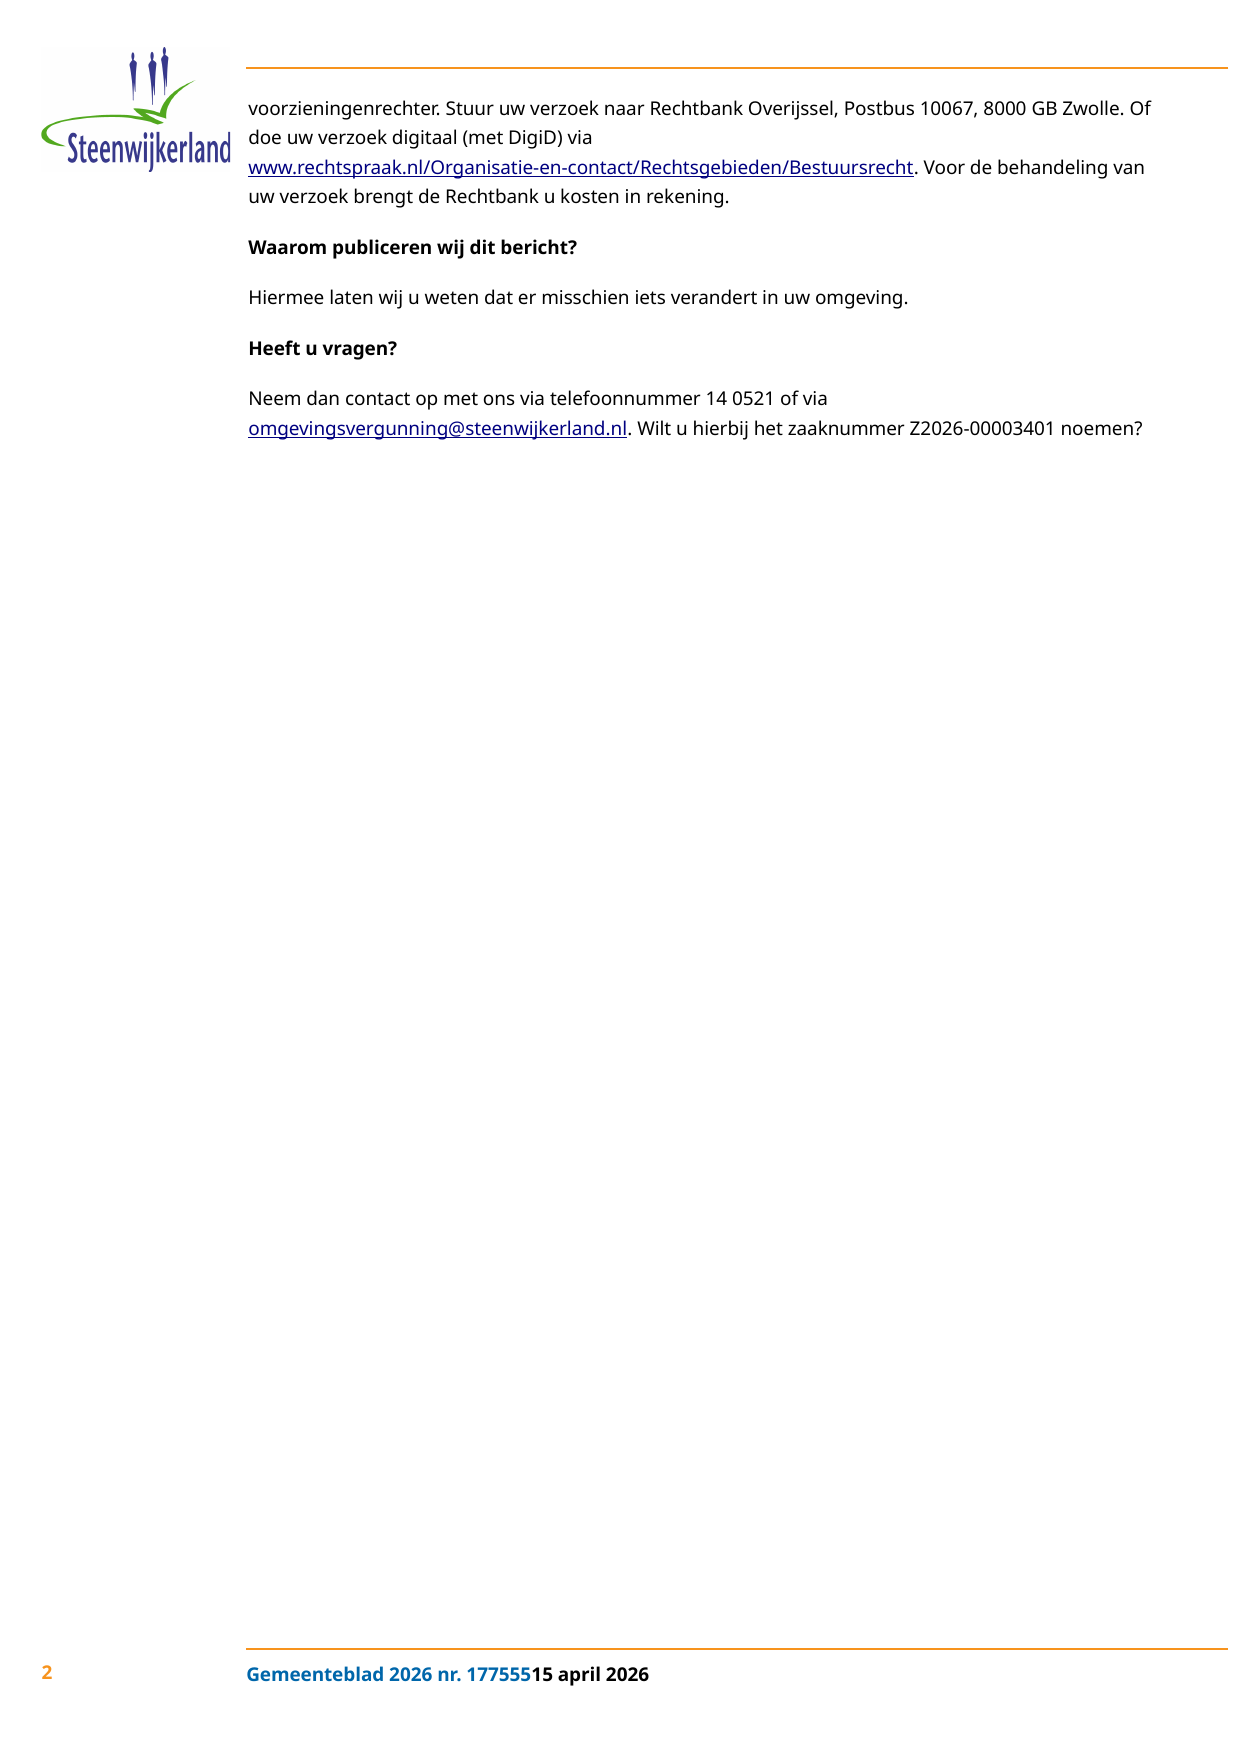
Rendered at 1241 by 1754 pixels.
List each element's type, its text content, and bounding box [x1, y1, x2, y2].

text Heeft u vragen? [248, 335, 1152, 361]
text Hiermee laten wij u weten dat er misschien iets verandert in uw omgeving. [248, 284, 1152, 310]
text Neem dan contact op met ons via telefoonnummer 14 0521 of via omgevingsvergunning@steenwijkerland.nl. Wilt u hierbij het zaaknummer Z2026-00003401 noemen? [248, 385, 1152, 441]
text Waarom publiceren wij dit bericht? [248, 234, 1152, 260]
text voorzieningenrechter. Stuur uw verzoek naar Rechtbank Overijssel, Postbus 10067, 8000 GB Zwolle. Of doe uw verzoek digitaal (met DigiD) via www.rechtspraak.nl/Organisatie-en-contact/Rechtsgebieden/Bestuursrecht. Voor de behandeling van uw verzoek brengt de Rechtbank u kosten in rekening. [248, 95, 1152, 209]
picture [41, 47, 231, 172]
